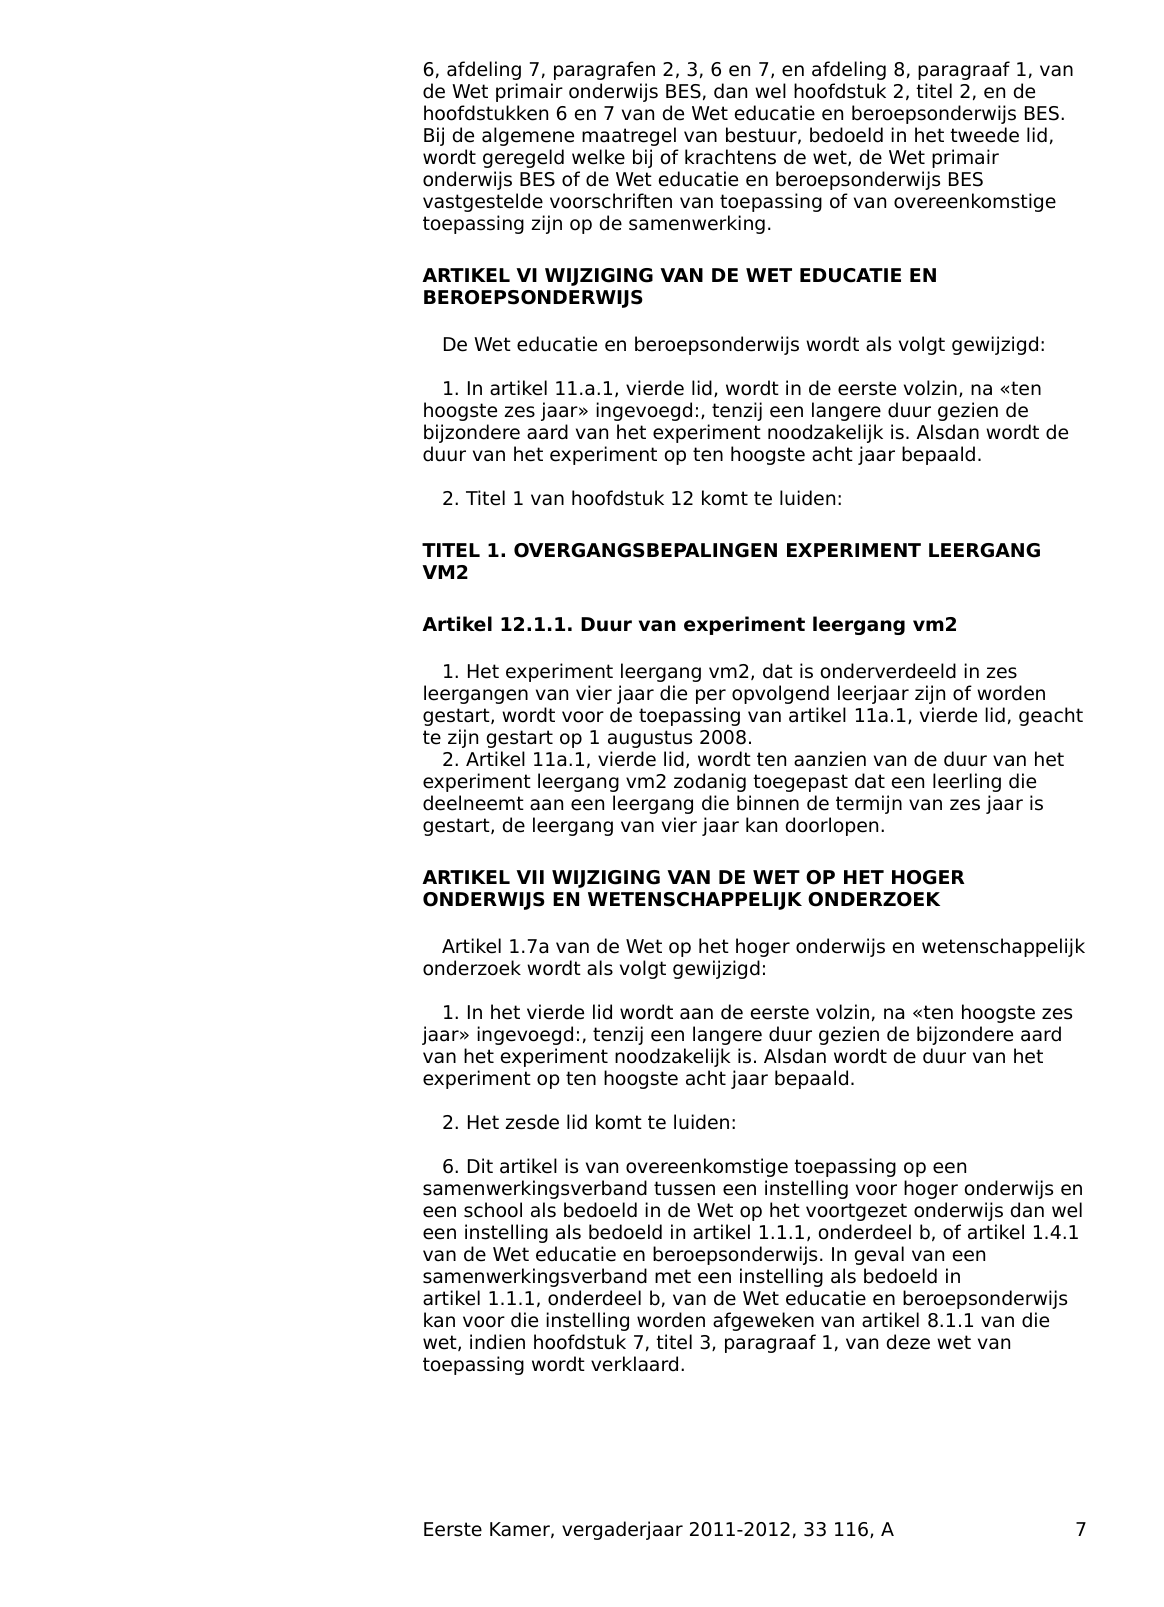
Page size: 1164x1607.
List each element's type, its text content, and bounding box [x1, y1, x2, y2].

text 2. Artikel 11a.1, vierde lid, wordt ten aanzien van de duur van het experiment leergang vm2 zodanig toegepast dat een leerling die deelneemt aan een leergang die binnen de termijn van zes jaar is gestart, de leergang van vier jaar kan doorlopen. [422, 749, 1087, 837]
subtitle TITEL 1. OVERGANGSBEPALINGEN EXPERIMENT LEERGANG VM2 [422, 540, 1087, 584]
subtitle ARTIKEL VI WIJZIGING VAN DE WET EDUCATIE EN BEROEPSONDERWIJS [422, 265, 1087, 309]
subtitle Artikel 12.1.1. Duur van experiment leergang vm2 [422, 614, 1087, 636]
text 1. In het vierde lid wordt aan de eerste volzin, na «ten hoogste zes jaar» ingevoegd:, tenzij een langere duur gezien de bijzondere aard van het experiment noodzakelijk is. Alsdan wordt de duur van het experiment op ten hoogste acht jaar bepaald. [422, 1002, 1087, 1090]
text De Wet educatie en beroepsonderwijs wordt als volgt gewijzigd: [422, 334, 1087, 356]
subtitle ARTIKEL VII WIJZIGING VAN DE WET OP HET HOGER ONDERWIJS EN WETENSCHAPPELIJK ONDERZOEK [422, 867, 1087, 911]
text 6. Dit artikel is van overeenkomstige toepassing op een samenwerkingsverband tussen een instelling voor hoger onderwijs en een school als bedoeld in de Wet op het voortgezet onderwijs dan wel een instelling als bedoeld in artikel 1.1.1, onderdeel b, of artikel 1.4.1 van de Wet educatie en beroepsonderwijs. In geval van een samenwerkingsverband met een instelling als bedoeld in artikel 1.1.1, onderdeel b, van de Wet educatie en beroepsonderwijs kan voor die instelling worden afgeweken van artikel 8.1.1 van die wet, indien hoofdstuk 7, titel 3, paragraaf 1, van deze wet van toepassing wordt verklaard. [422, 1156, 1087, 1376]
text Artikel 1.7a van de Wet op het hoger onderwijs en wetenschappelijk onderzoek wordt als volgt gewijzigd: [422, 936, 1087, 980]
text 6, afdeling 7, paragrafen 2, 3, 6 en 7, en afdeling 8, paragraaf 1, van de Wet primair onderwijs BES, dan wel hoofdstuk 2, titel 2, en de hoofdstukken 6 en 7 van de Wet educatie en beroepsonderwijs BES. Bij de algemene maatregel van bestuur, bedoeld in het tweede lid, wordt geregeld welke bij of krachtens de wet, de Wet primair onderwijs BES of de Wet educatie en beroepsonderwijs BES vastgestelde voorschriften van toepassing of van overeenkomstige toepassing zijn op de samenwerking. [422, 59, 1087, 235]
text 1. Het experiment leergang vm2, dat is onderverdeeld in zes leergangen van vier jaar die per opvolgend leerjaar zijn of worden gestart, wordt voor de toepassing van artikel 11a.1, vierde lid, geacht te zijn gestart op 1 augustus 2008. [422, 661, 1087, 749]
text 2. Titel 1 van hoofdstuk 12 komt te luiden: [422, 488, 1087, 510]
text 2. Het zesde lid komt te luiden: [422, 1112, 1087, 1134]
text 1. In artikel 11.a.1, vierde lid, wordt in de eerste volzin, na «ten hoogste zes jaar» ingevoegd:, tenzij een langere duur gezien de bijzondere aard van het experiment noodzakelijk is. Alsdan wordt de duur van het experiment op ten hoogste acht jaar bepaald. [422, 378, 1087, 466]
